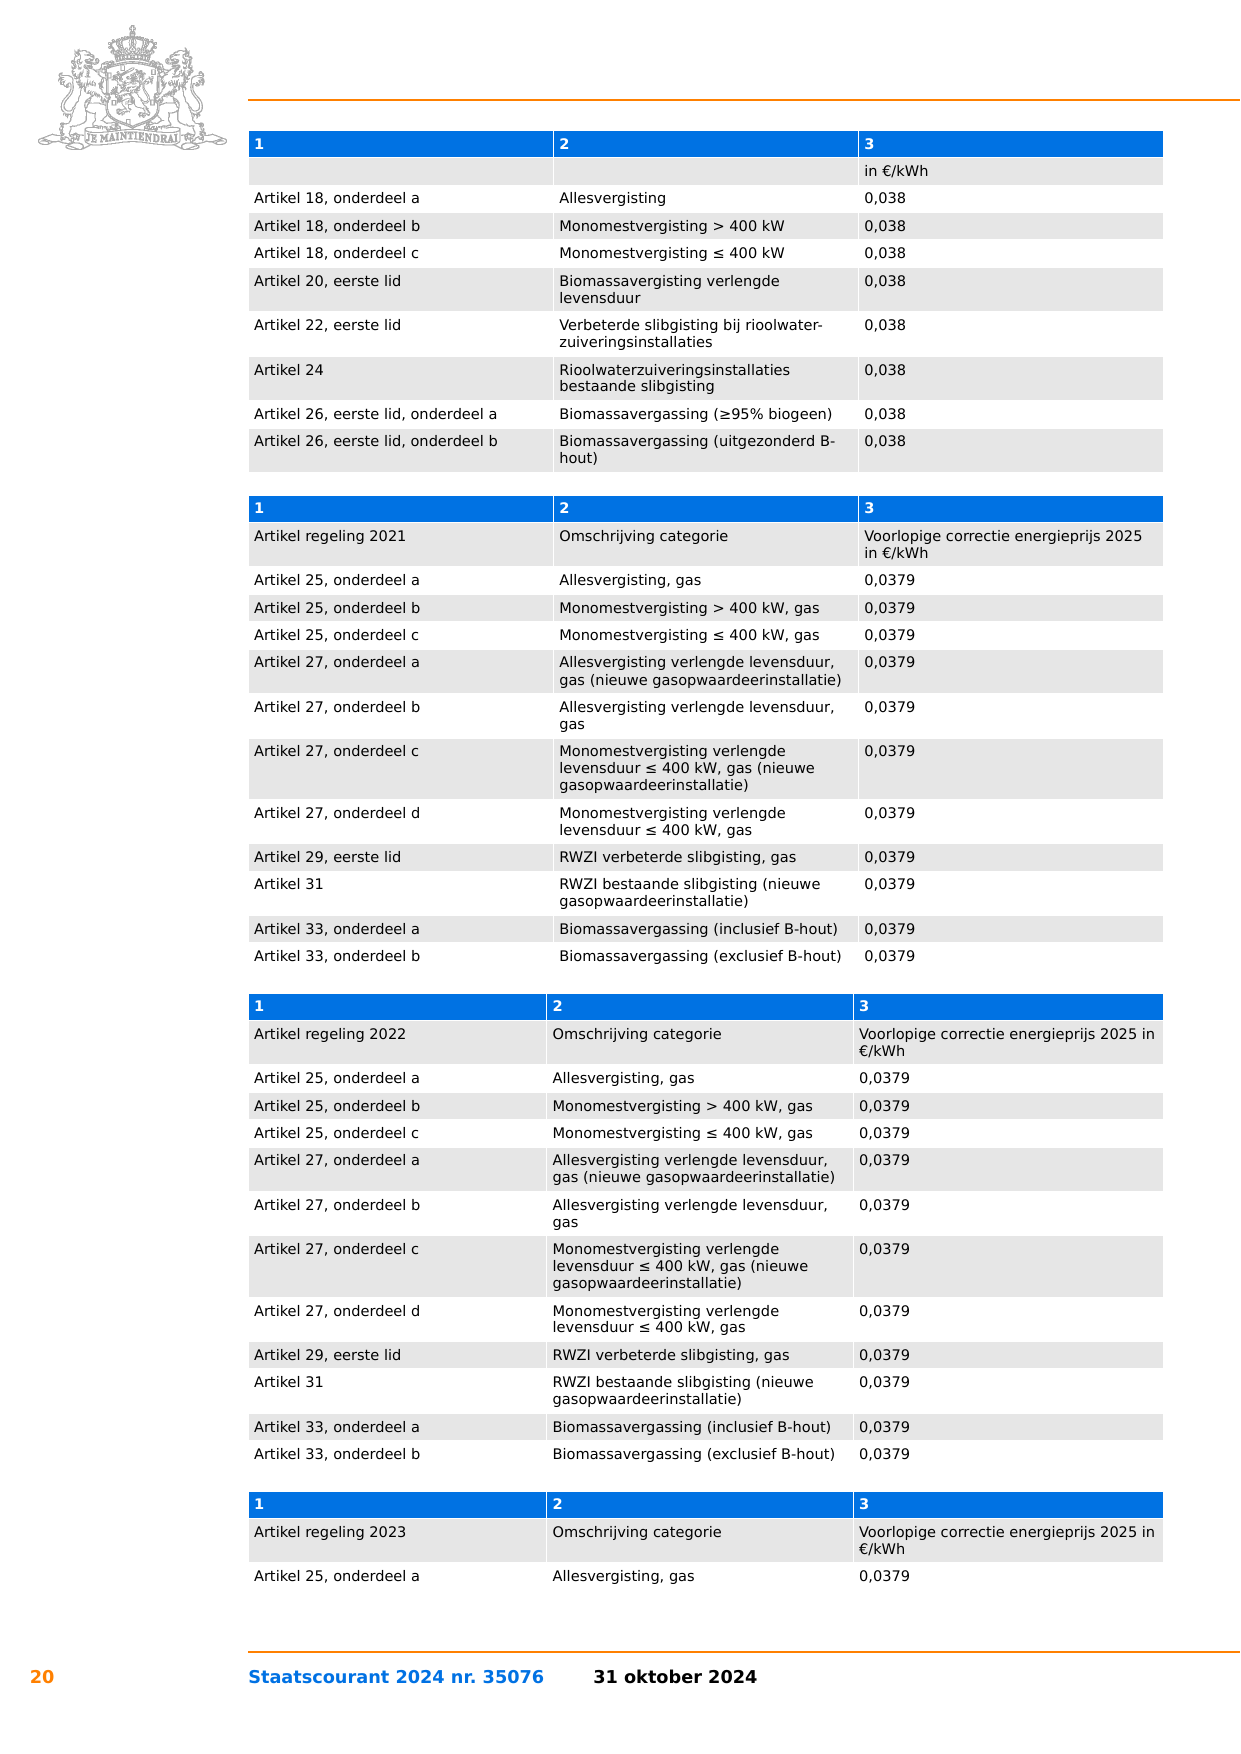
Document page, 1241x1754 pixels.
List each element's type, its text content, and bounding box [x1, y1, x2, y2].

table_cell Biomassavergassing (exclusief B-hout) [554, 943, 858, 970]
table_cell Artikel 33, onderdeel a [249, 1414, 546, 1440]
table_cell Monomestvergisting verlengde levensduur ≤ 400 kW, gas (nieuwe gasopwaardeerinstallatie) [554, 739, 858, 799]
table_cell 0,0379 [854, 1342, 1163, 1368]
table_cell 0,0379 [854, 1298, 1163, 1341]
table_cell 0,0379 [859, 622, 1163, 649]
table_cell Artikel 31 [249, 1370, 546, 1413]
table_header 3 [859, 496, 1163, 522]
table_cell Monomestvergisting ≤ 400 kW [554, 241, 858, 267]
table_cell Artikel 26, eerste lid, onderdeel b [249, 429, 553, 472]
table_cell 0,0379 [854, 1148, 1163, 1191]
table_cell 0,038 [859, 213, 1163, 239]
table_cell Artikel 25, onderdeel b [249, 595, 553, 621]
table_cell Artikel 25, onderdeel a [249, 1065, 546, 1092]
table_header 3 [859, 131, 1163, 157]
table_header 3 [854, 1492, 1163, 1518]
table_cell 0,0379 [854, 1236, 1163, 1297]
table_cell 0,0379 [859, 739, 1163, 799]
table_cell 0,0379 [859, 872, 1163, 915]
table_cell Omschrijving categorie [547, 1021, 853, 1064]
table_cell 0,0379 [854, 1065, 1163, 1092]
table_cell Artikel 20, eerste lid [249, 268, 553, 311]
table_cell Artikel 25, onderdeel a [249, 568, 553, 594]
table_cell [554, 158, 858, 185]
table_cell 0,0379 [854, 1192, 1163, 1235]
table_cell Artikel 25, onderdeel b [249, 1093, 546, 1119]
table_cell Omschrijving categorie [547, 1519, 853, 1562]
table_cell RWZI bestaande slibgisting (nieuwe gasopwaardeerinstallatie) [547, 1370, 853, 1413]
table_cell Artikel 27, onderdeel b [249, 694, 553, 737]
table_cell RWZI bestaande slibgisting (nieuwe gasopwaardeerinstallatie) [554, 872, 858, 915]
table_header 1 [249, 1492, 546, 1518]
table_cell 0,0379 [859, 943, 1163, 970]
table_cell Artikel 18, onderdeel a [249, 186, 553, 212]
table_cell in €/kWh [859, 158, 1163, 185]
table_cell Monomestvergisting ≤ 400 kW, gas [547, 1120, 853, 1147]
table_cell 0,0379 [859, 650, 1163, 693]
table_cell Verbeterde slibgisting bij rioolwater-zuiveringsinstallaties [554, 312, 858, 356]
table_cell 0,0379 [854, 1441, 1163, 1468]
picture [38, 25, 227, 150]
table_header 2 [547, 994, 853, 1020]
table_cell 0,038 [859, 268, 1163, 311]
table_cell Artikel 27, onderdeel d [249, 1298, 546, 1341]
table_cell Artikel 27, onderdeel a [249, 650, 553, 693]
table_cell Voorlopige correctie energieprijs 2025 in €/kWh [854, 1519, 1163, 1562]
table_cell Artikel 33, onderdeel b [249, 1441, 546, 1468]
table_header 2 [554, 131, 858, 157]
table_cell Biomassavergassing (inclusief B-hout) [547, 1414, 853, 1440]
table_cell Artikel 25, onderdeel a [249, 1563, 546, 1590]
table_cell Monomestvergisting verlengde levensduur ≤ 400 kW, gas (nieuwe gasopwaardeerinstallatie) [547, 1236, 853, 1297]
table_cell 0,038 [859, 241, 1163, 267]
table_cell 0,038 [859, 429, 1163, 472]
table_cell Monomestvergisting verlengde levensduur ≤ 400 kW, gas [554, 800, 858, 843]
table_cell Allesvergisting verlengde levensduur, gas [554, 694, 858, 737]
table_cell Artikel 25, onderdeel c [249, 622, 553, 649]
table_cell Artikel regeling 2021 [249, 523, 553, 566]
table_cell Artikel regeling 2023 [249, 1519, 546, 1562]
table_cell 0,0379 [859, 800, 1163, 843]
table_cell Artikel regeling 2022 [249, 1021, 546, 1064]
table_cell Artikel 27, onderdeel d [249, 800, 553, 843]
table_cell 0,0379 [859, 844, 1163, 871]
table_cell Artikel 29, eerste lid [249, 844, 553, 871]
table_header 3 [854, 994, 1163, 1020]
table_header 1 [249, 496, 553, 522]
table_cell Allesvergisting [554, 186, 858, 212]
table_cell Artikel 27, onderdeel a [249, 1148, 546, 1191]
table_cell Biomassavergisting verlengde levensduur [554, 268, 858, 311]
table_cell 0,0379 [854, 1120, 1163, 1147]
table_cell Artikel 27, onderdeel b [249, 1192, 546, 1235]
table_cell Artikel 31 [249, 872, 553, 915]
table_cell Monomestvergisting ≤ 400 kW, gas [554, 622, 858, 649]
table_cell Artikel 27, onderdeel c [249, 1236, 546, 1297]
table_cell Biomassavergassing (inclusief B-hout) [554, 916, 858, 942]
table_cell Allesvergisting verlengde levensduur, gas [547, 1192, 853, 1235]
table_cell Artikel 29, eerste lid [249, 1342, 546, 1368]
table_cell 0,0379 [859, 916, 1163, 942]
table_cell Allesvergisting verlengde levensduur, gas (nieuwe gasopwaardeerinstallatie) [547, 1148, 853, 1191]
table_cell Monomestvergisting > 400 kW [554, 213, 858, 239]
table_cell 0,0379 [854, 1563, 1163, 1590]
table_cell Monomestvergisting verlengde levensduur ≤ 400 kW, gas [547, 1298, 853, 1341]
table_cell 0,038 [859, 186, 1163, 212]
table_cell Allesvergisting, gas [554, 568, 858, 594]
table_cell Monomestvergisting > 400 kW, gas [554, 595, 858, 621]
table_cell 0,0379 [854, 1370, 1163, 1413]
table_header 2 [554, 496, 858, 522]
table_cell Voorlopige correctie energieprijs 2025 in €/kWh [859, 523, 1163, 566]
table_cell 0,0379 [859, 568, 1163, 594]
table_cell Allesvergisting verlengde levensduur, gas (nieuwe gasopwaardeerinstallatie) [554, 650, 858, 693]
table_cell Artikel 33, onderdeel b [249, 943, 553, 970]
table_cell Artikel 25, onderdeel c [249, 1120, 546, 1147]
table_cell 0,038 [859, 401, 1163, 427]
table_header 1 [249, 994, 546, 1020]
table_cell Artikel 22, eerste lid [249, 312, 553, 356]
table_cell RWZI verbeterde slibgisting, gas [554, 844, 858, 871]
table_cell 0,038 [859, 357, 1163, 400]
table_cell Rioolwaterzuiveringsinstallaties bestaande slibgisting [554, 357, 858, 400]
table_cell Allesvergisting, gas [547, 1563, 853, 1590]
table_cell Allesvergisting, gas [547, 1065, 853, 1092]
table_cell Artikel 18, onderdeel c [249, 241, 553, 267]
table_cell Artikel 26, eerste lid, onderdeel a [249, 401, 553, 427]
table_cell Omschrijving categorie [554, 523, 858, 566]
table_cell Biomassavergassing (exclusief B-hout) [547, 1441, 853, 1468]
table_header 1 [249, 131, 553, 157]
table_cell 0,0379 [859, 595, 1163, 621]
table_cell Biomassavergassing (uitgezonderd B-hout) [554, 429, 858, 472]
table_cell Artikel 33, onderdeel a [249, 916, 553, 942]
table_cell 0,0379 [854, 1093, 1163, 1119]
table_cell Voorlopige correctie energieprijs 2025 in €/kWh [854, 1021, 1163, 1064]
table_cell 0,0379 [859, 694, 1163, 737]
table_cell RWZI verbeterde slibgisting, gas [547, 1342, 853, 1368]
table_cell 0,038 [859, 312, 1163, 356]
table_cell Artikel 24 [249, 357, 553, 400]
table_header 2 [547, 1492, 853, 1518]
table_cell Monomestvergisting > 400 kW, gas [547, 1093, 853, 1119]
table_cell Artikel 18, onderdeel b [249, 213, 553, 239]
table_cell Artikel 27, onderdeel c [249, 739, 553, 799]
table_cell [249, 158, 553, 185]
table_cell 0,0379 [854, 1414, 1163, 1440]
table_cell Biomassavergassing (≥95% biogeen) [554, 401, 858, 427]
